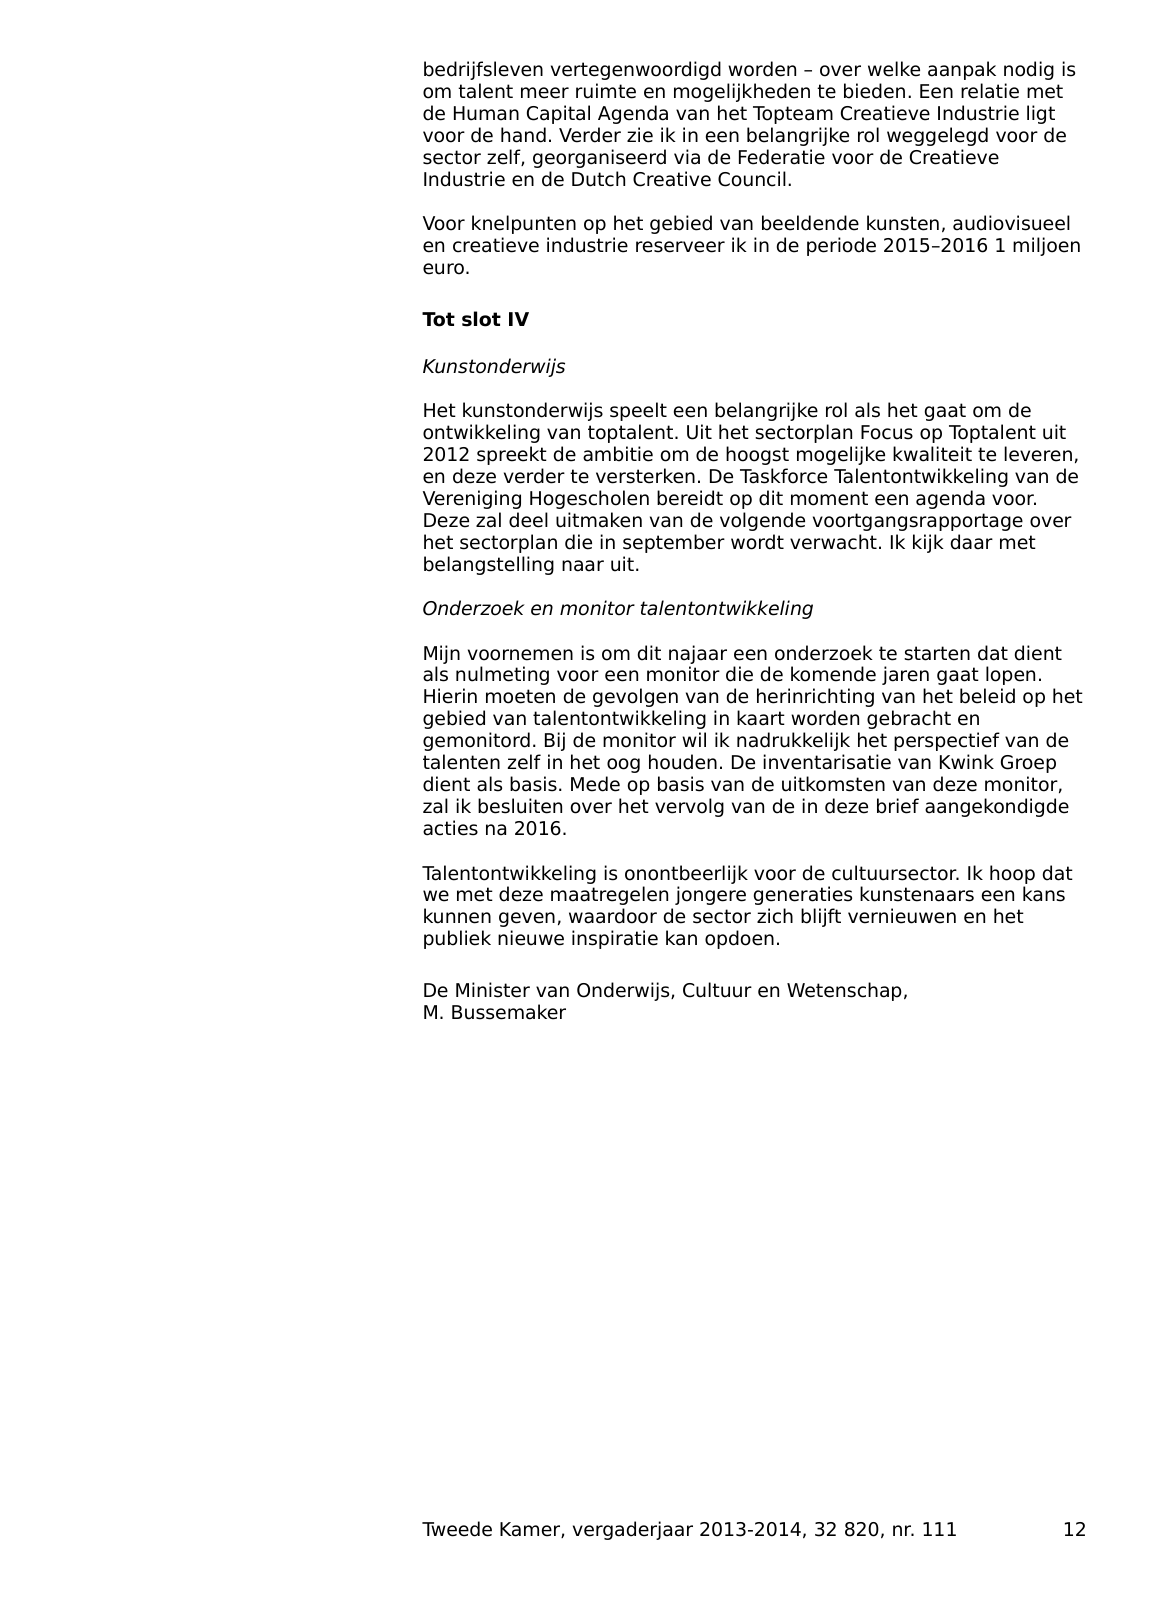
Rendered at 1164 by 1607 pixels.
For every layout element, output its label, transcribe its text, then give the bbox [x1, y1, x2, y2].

text Voor knelpunten op het gebied van beeldende kunsten, audiovisueel en creatieve industrie reserveer ik in de periode 2015–2016 1 miljoen euro. [422, 213, 1087, 279]
text bedrijfsleven vertegenwoordigd worden – over welke aanpak nodig is om talent meer ruimte en mogelijkheden te bieden. Een relatie met de Human Capital Agenda van het Topteam Creatieve Industrie ligt voor de hand. Verder zie ik in een belangrijke rol weggelegd voor de sector zelf, georganiseerd via de Federatie voor de Creatieve Industrie en de Dutch Creative Council. [422, 59, 1087, 191]
text Mijn voornemen is om dit najaar een onderzoek te starten dat dient als nulmeting voor een monitor die de komende jaren gaat lopen. Hierin moeten de gevolgen van de herinrichting van het beleid op het gebied van talentontwikkeling in kaart worden gebracht en gemonitord. Bij de monitor wil ik nadrukkelijk het perspectief van de talenten zelf in het oog houden. De inventarisatie van Kwink Groep dient als basis. Mede op basis van de uitkomsten van deze monitor, zal ik besluiten over het vervolg van de in deze brief aangekondigde acties na 2016. [422, 642, 1087, 840]
subtitle Tot slot IV [422, 309, 1087, 331]
subtitle Kunstonderwijs [422, 356, 1087, 378]
subtitle Onderzoek en monitor talentontwikkeling [422, 598, 1087, 620]
text Het kunstonderwijs speelt een belangrijke rol als het gaat om de ontwikkeling van toptalent. Uit het sectorplan Focus op Toptalent uit 2012 spreekt de ambitie om de hoogst mogelijke kwaliteit te leveren, en deze verder te versterken. De Taskforce Talentontwikkeling van de Vereniging Hogescholen bereidt op dit moment een agenda voor. Deze zal deel uitmaken van de volgende voortgangsrapportage over het sectorplan die in september wordt verwacht. Ik kijk daar met belangstelling naar uit. [422, 400, 1087, 576]
text De Minister van Onderwijs, Cultuur en Wetenschap, M. Bussemaker [422, 980, 1087, 1024]
text Talentontwikkeling is onontbeerlijk voor de cultuursector. Ik hoop dat we met deze maatregelen jongere generaties kunstenaars een kans kunnen geven, waardoor de sector zich blijft vernieuwen en het publiek nieuwe inspiratie kan opdoen. [422, 862, 1087, 950]
